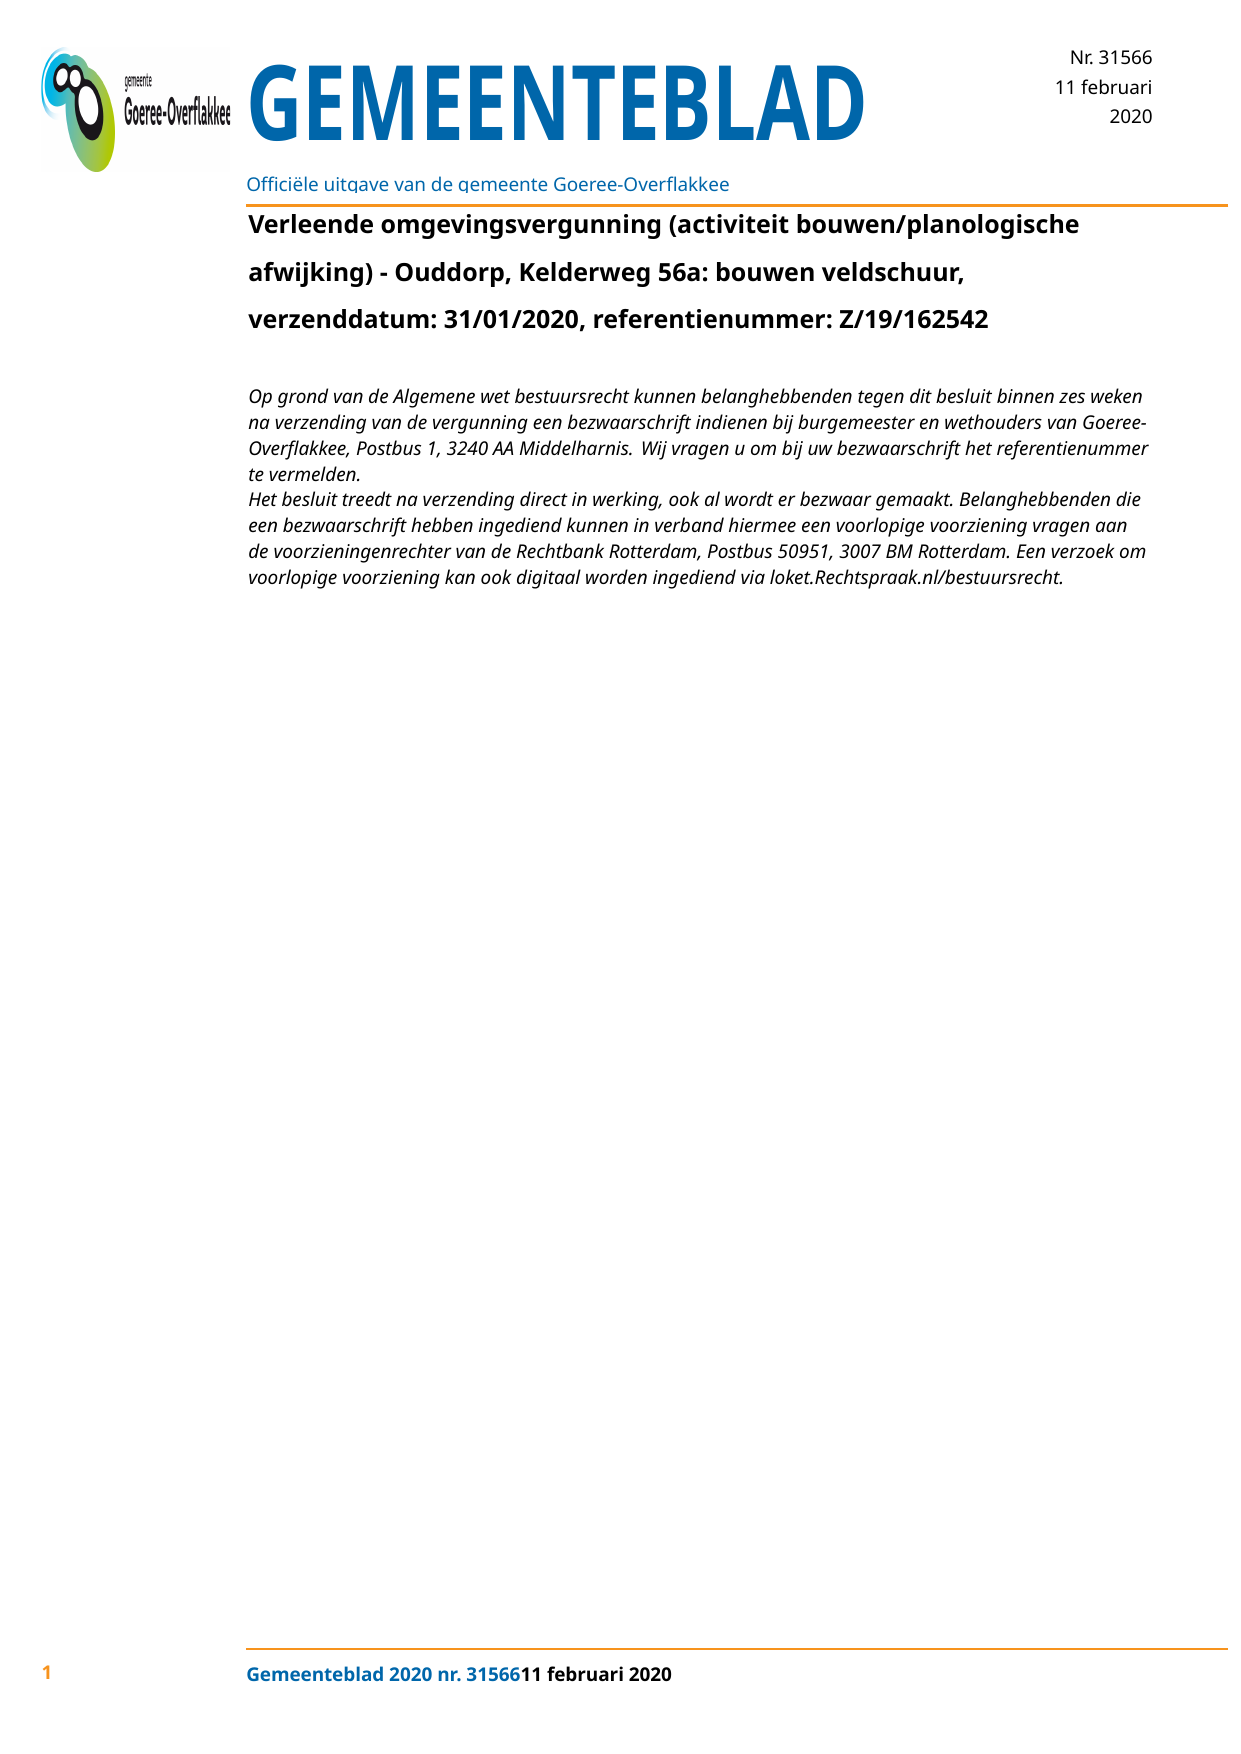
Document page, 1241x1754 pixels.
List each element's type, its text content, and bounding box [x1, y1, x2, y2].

picture [41, 47, 231, 172]
text Het besluit treedt na verzending direct in werking, ook al wordt er bezwaar gemaakt. Belanghebbenden die een bezwaarschrift hebben ingediend kunnen in verband hiermee een voorlopige voorziening vragen aan de voorzieningenrechter van de Rechtbank Rotterdam, Postbus 50951, 3007 BM Rotterdam. Een verzoek om voorlopige voorziening kan ook digitaal worden ingediend via loket.Rechtspraak.nl/bestuursrecht. [248, 487, 1152, 589]
text Verleende omgevingsvergunning (activiteit bouwen/planologische afwijking) - Ouddorp, Kelderweg 56a: bouwen veldschuur, verzenddatum: 31/01/2020, referentienummer: Z/19/162542 [248, 207, 1152, 336]
text Op grond van de Algemene wet bestuursrecht kunnen belanghebbenden tegen dit besluit binnen zes weken na verzending van de vergunning een bezwaarschrift indienen bij burgemeester en wethouders van Goeree-Overflakkee, Postbus 1, 3240 AA Middelharnis. Wij vragen u om bij uw bezwaarschrift het referentienummer te vermelden. [248, 384, 1152, 487]
